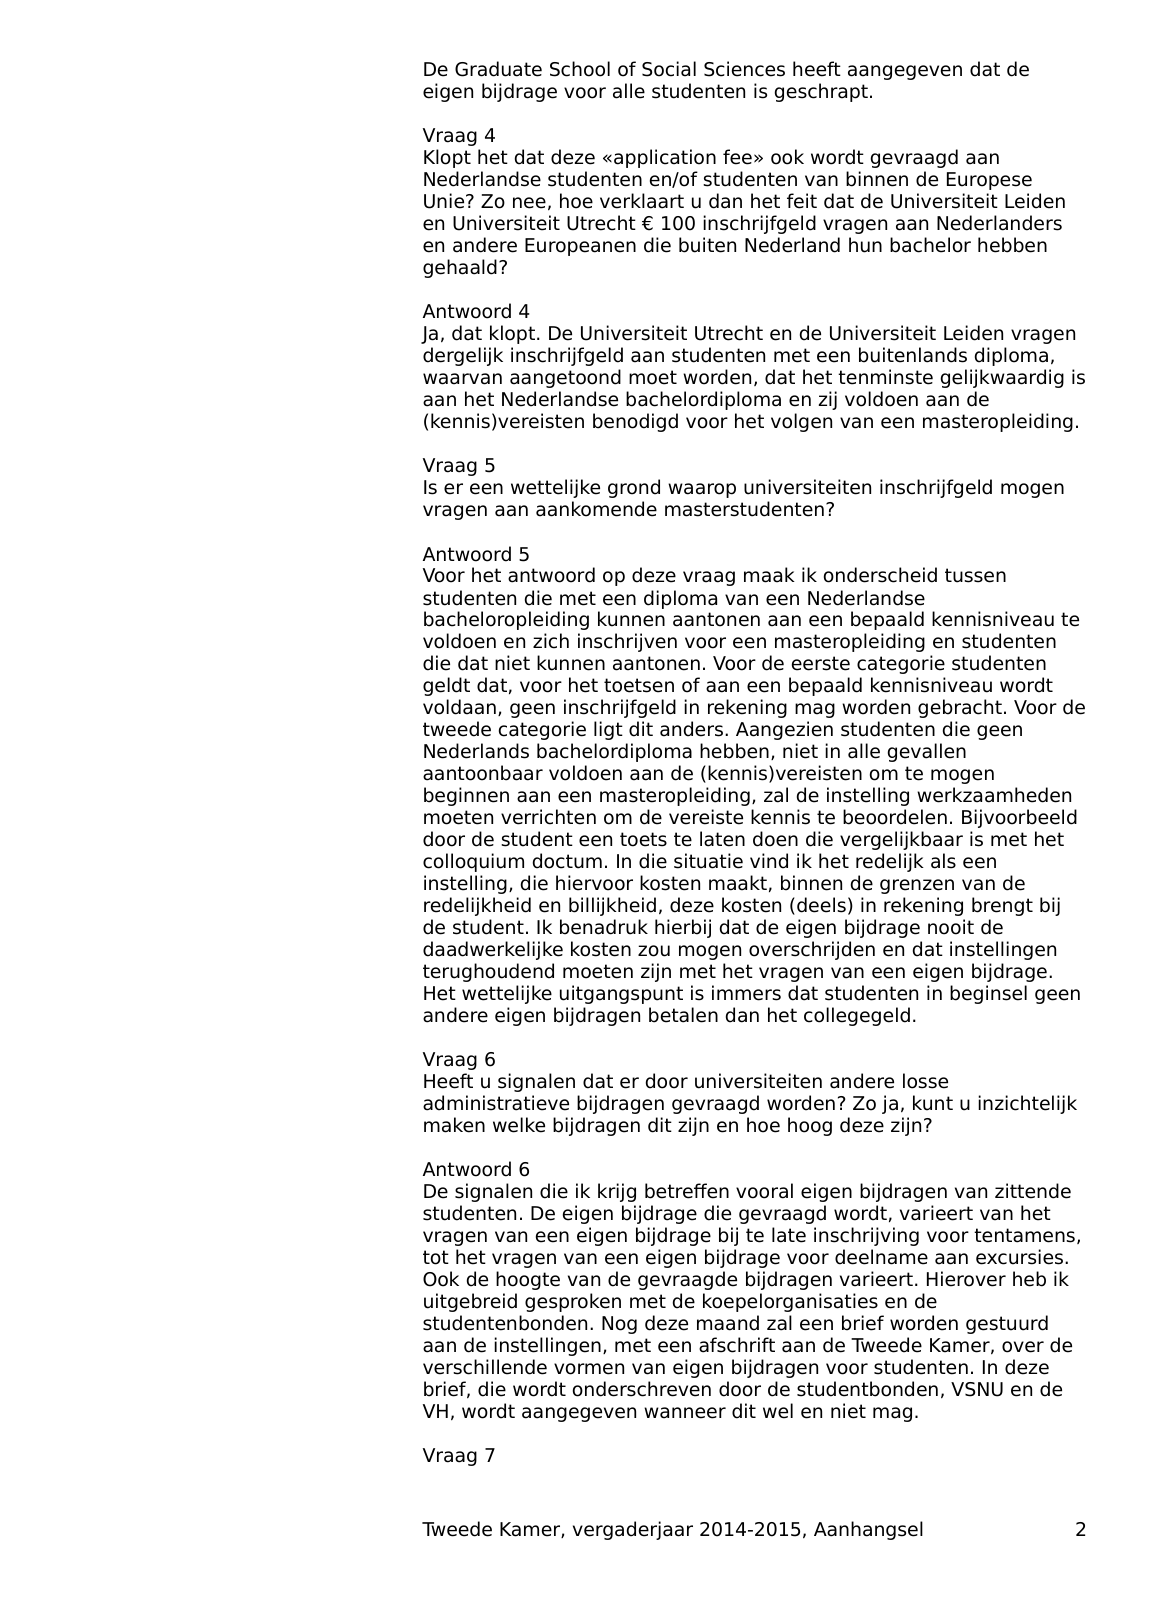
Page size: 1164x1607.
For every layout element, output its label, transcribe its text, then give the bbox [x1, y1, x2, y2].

text Voor het antwoord op deze vraag maak ik onderscheid tussen studenten die met een diploma van een Nederlandse bacheloropleiding kunnen aantonen aan een bepaald kennisniveau te voldoen en zich inschrijven voor een masteropleiding en studenten die dat niet kunnen aantonen. Voor de eerste categorie studenten geldt dat, voor het toetsen of aan een bepaald kennisniveau wordt voldaan, geen inschrijfgeld in rekening mag worden gebracht. Voor de tweede categorie ligt dit anders. Aangezien studenten die geen Nederlands bachelordiploma hebben, niet in alle gevallen aantoonbaar voldoen aan de (kennis)vereisten om te mogen beginnen aan een masteropleiding, zal de instelling werkzaamheden moeten verrichten om de vereiste kennis te beoordelen. Bijvoorbeeld door de student een toets te laten doen die vergelijkbaar is met het colloquium doctum. In die situatie vind ik het redelijk als een instelling, die hiervoor kosten maakt, binnen de grenzen van de redelijkheid en billijkheid, deze kosten (deels) in rekening brengt bij de student. Ik benadruk hierbij dat de eigen bijdrage nooit de daadwerkelijke kosten zou mogen overschrijden en dat instellingen terughoudend moeten zijn met het vragen van een eigen bijdrage. Het wettelijke uitgangspunt is immers dat studenten in beginsel geen andere eigen bijdragen betalen dan het collegegeld. [422, 565, 1087, 1027]
text Vraag 5 [422, 455, 1087, 477]
text De Graduate School of Social Sciences heeft aangegeven dat de eigen bijdrage voor alle studenten is geschrapt. [422, 59, 1087, 103]
text Vraag 4 [422, 125, 1087, 147]
text Vraag 6 [422, 1049, 1087, 1071]
text Klopt het dat deze «application fee» ook wordt gevraagd aan Nederlandse studenten en/of studenten van binnen de Europese Unie? Zo nee, hoe verklaart u dan het feit dat de Universiteit Leiden en Universiteit Utrecht € 100 inschrijfgeld vragen aan Nederlanders en andere Europeanen die buiten Nederland hun bachelor hebben gehaald? [422, 147, 1087, 279]
text Antwoord 5 [422, 543, 1087, 565]
text De signalen die ik krijg betreffen vooral eigen bijdragen van zittende studenten. De eigen bijdrage die gevraagd wordt, varieert van het vragen van een eigen bijdrage bij te late inschrijving voor tentamens, tot het vragen van een eigen bijdrage voor deelname aan excursies. Ook de hoogte van de gevraagde bijdragen varieert. Hierover heb ik uitgebreid gesproken met de koepelorganisaties en de studentenbonden. Nog deze maand zal een brief worden gestuurd aan de instellingen, met een afschrift aan de Tweede Kamer, over de verschillende vormen van eigen bijdragen voor studenten. In deze brief, die wordt onderschreven door de studentbonden, VSNU en de VH, wordt aangegeven wanneer dit wel en niet mag. [422, 1181, 1087, 1423]
text Vraag 7 [422, 1445, 1087, 1467]
text Heeft u signalen dat er door universiteiten andere losse administratieve bijdragen gevraagd worden? Zo ja, kunt u inzichtelijk maken welke bijdragen dit zijn en hoe hoog deze zijn? [422, 1071, 1087, 1137]
text Antwoord 6 [422, 1159, 1087, 1181]
text Antwoord 4 [422, 301, 1087, 323]
text Is er een wettelijke grond waarop universiteiten inschrijfgeld mogen vragen aan aankomende masterstudenten? [422, 477, 1087, 521]
text Ja, dat klopt. De Universiteit Utrecht en de Universiteit Leiden vragen dergelijk inschrijfgeld aan studenten met een buitenlands diploma, waarvan aangetoond moet worden, dat het tenminste gelijkwaardig is aan het Nederlandse bachelordiploma en zij voldoen aan de (kennis)vereisten benodigd voor het volgen van een masteropleiding. [422, 323, 1087, 433]
